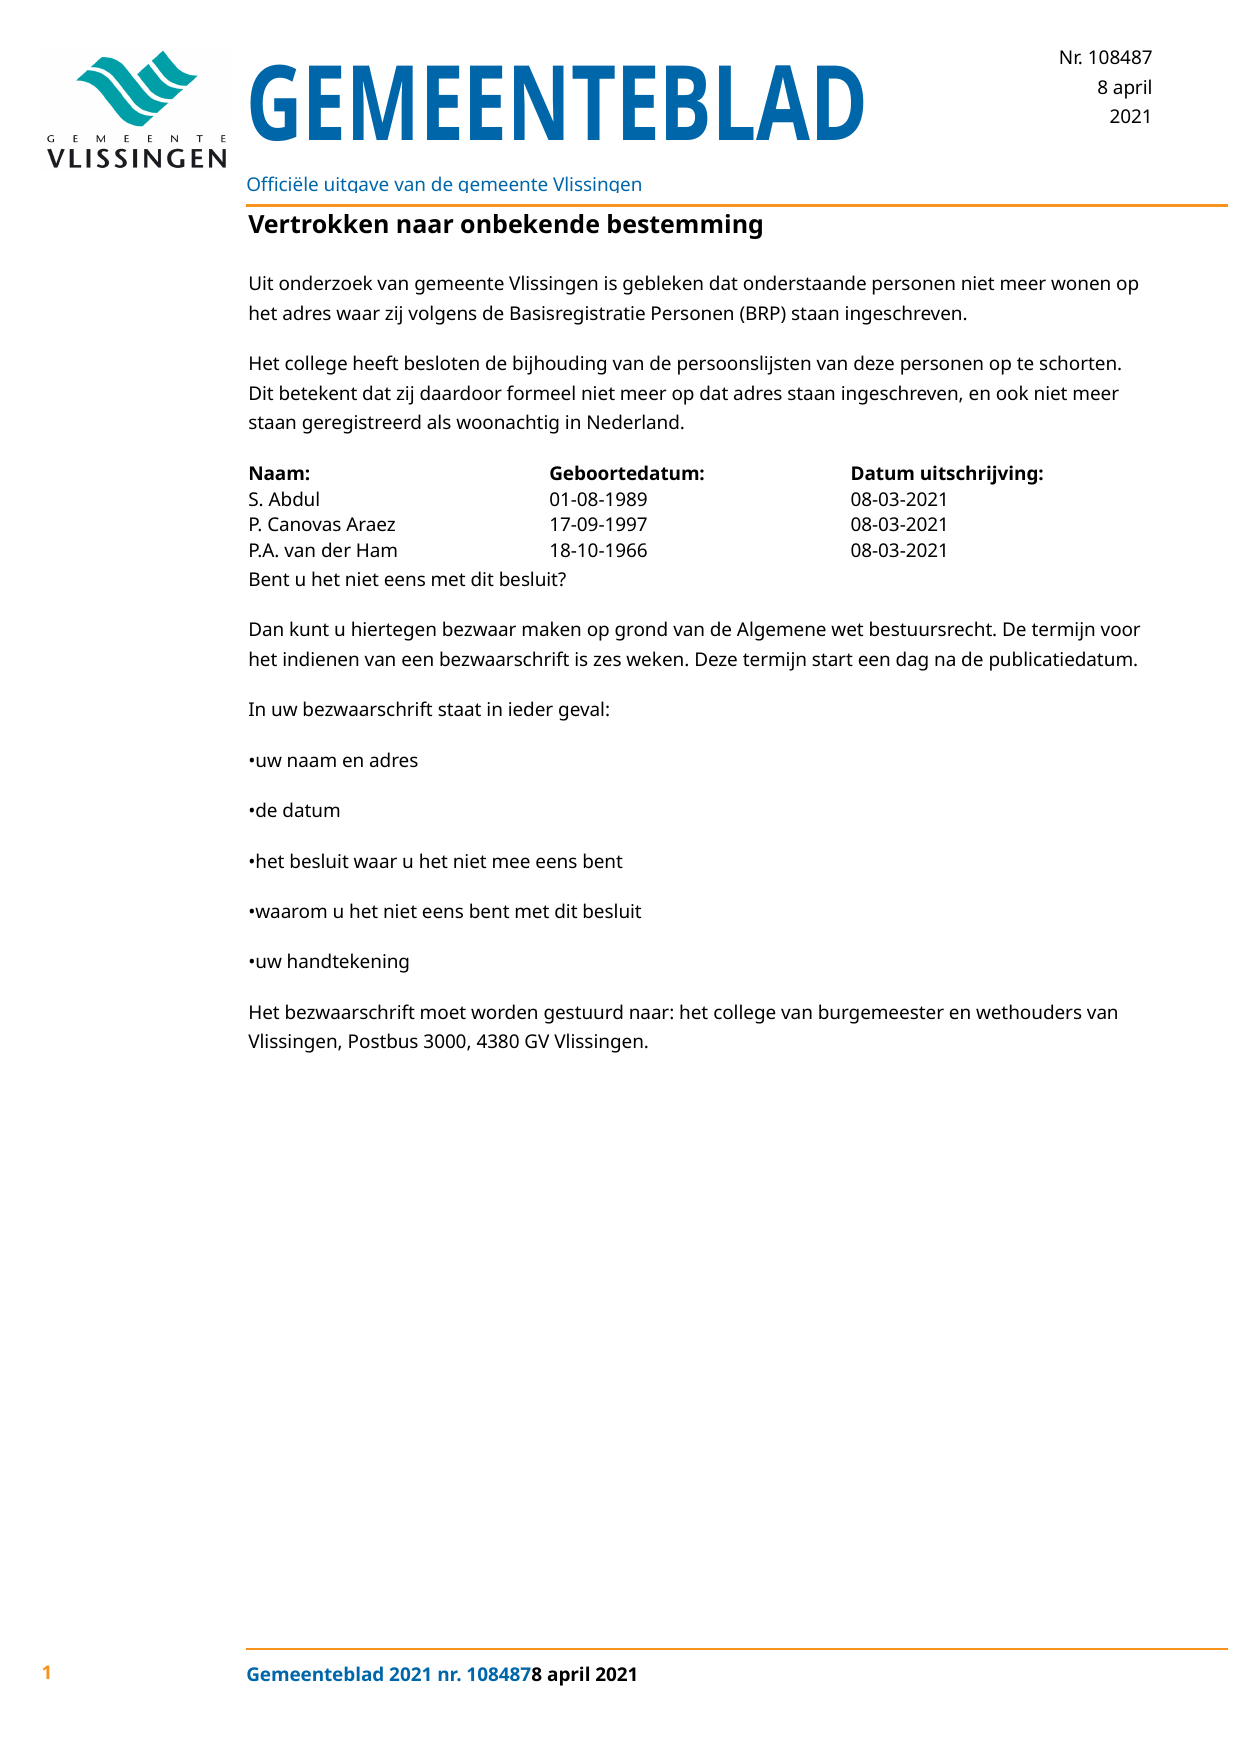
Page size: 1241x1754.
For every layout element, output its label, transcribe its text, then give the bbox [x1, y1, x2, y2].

picture [41, 47, 231, 172]
table_cell S. Abdul [248, 486, 549, 511]
table_header Geboortedatum: [549, 460, 850, 486]
table_cell 17-09-1997 [549, 511, 850, 537]
table_header Naam: [248, 460, 549, 486]
table_cell 18-10-1966 [549, 537, 850, 563]
table_header Datum uitschrijving: [850, 460, 1152, 486]
text Vertrokken naar onbekende bestemming [248, 207, 1152, 241]
text Dan kunt u hiertegen bezwaar maken op grond van de Algemene wet bestuursrecht. De termijn voor het indienen van een bezwaarschrift is zes weken. Deze termijn start een dag na de publicatiedatum. [248, 617, 1152, 672]
text Bent u het niet eens met dit besluit? [248, 566, 1152, 592]
table_cell 08-03-2021 [850, 486, 1152, 511]
text •waarom u het niet eens bent met dit besluit [248, 898, 1152, 924]
table_cell P. Canovas Araez [248, 511, 549, 537]
text •het besluit waar u het niet mee eens bent [248, 848, 1152, 873]
text •uw naam en adres [248, 747, 1152, 773]
text •uw handtekening [248, 949, 1152, 974]
table_cell P.A. van der Ham [248, 537, 549, 563]
text •de datum [248, 797, 1152, 823]
text Uit onderzoek van gemeente Vlissingen is gebleken dat onderstaande personen niet meer wonen op het adres waar zij volgens de Basisregistratie Personen (BRP) staan ingeschreven. [248, 270, 1152, 326]
table_cell 08-03-2021 [850, 537, 1152, 563]
text Het college heeft besloten de bijhouding van de persoonslijsten van deze personen op te schorten. Dit betekent dat zij daardoor formeel niet meer op dat adres staan ingeschreven, en ook niet meer staan geregistreerd als woonachtig in Nederland. [248, 350, 1152, 435]
table_cell 08-03-2021 [850, 511, 1152, 537]
text Het bezwaarschrift moet worden gestuurd naar: het college van burgemeester en wethouders van Vlissingen, Postbus 3000, 4380 GV Vlissingen. [248, 999, 1152, 1054]
text In uw bezwaarschrift staat in ieder geval: [248, 697, 1152, 722]
table_cell 01-08-1989 [549, 486, 850, 511]
